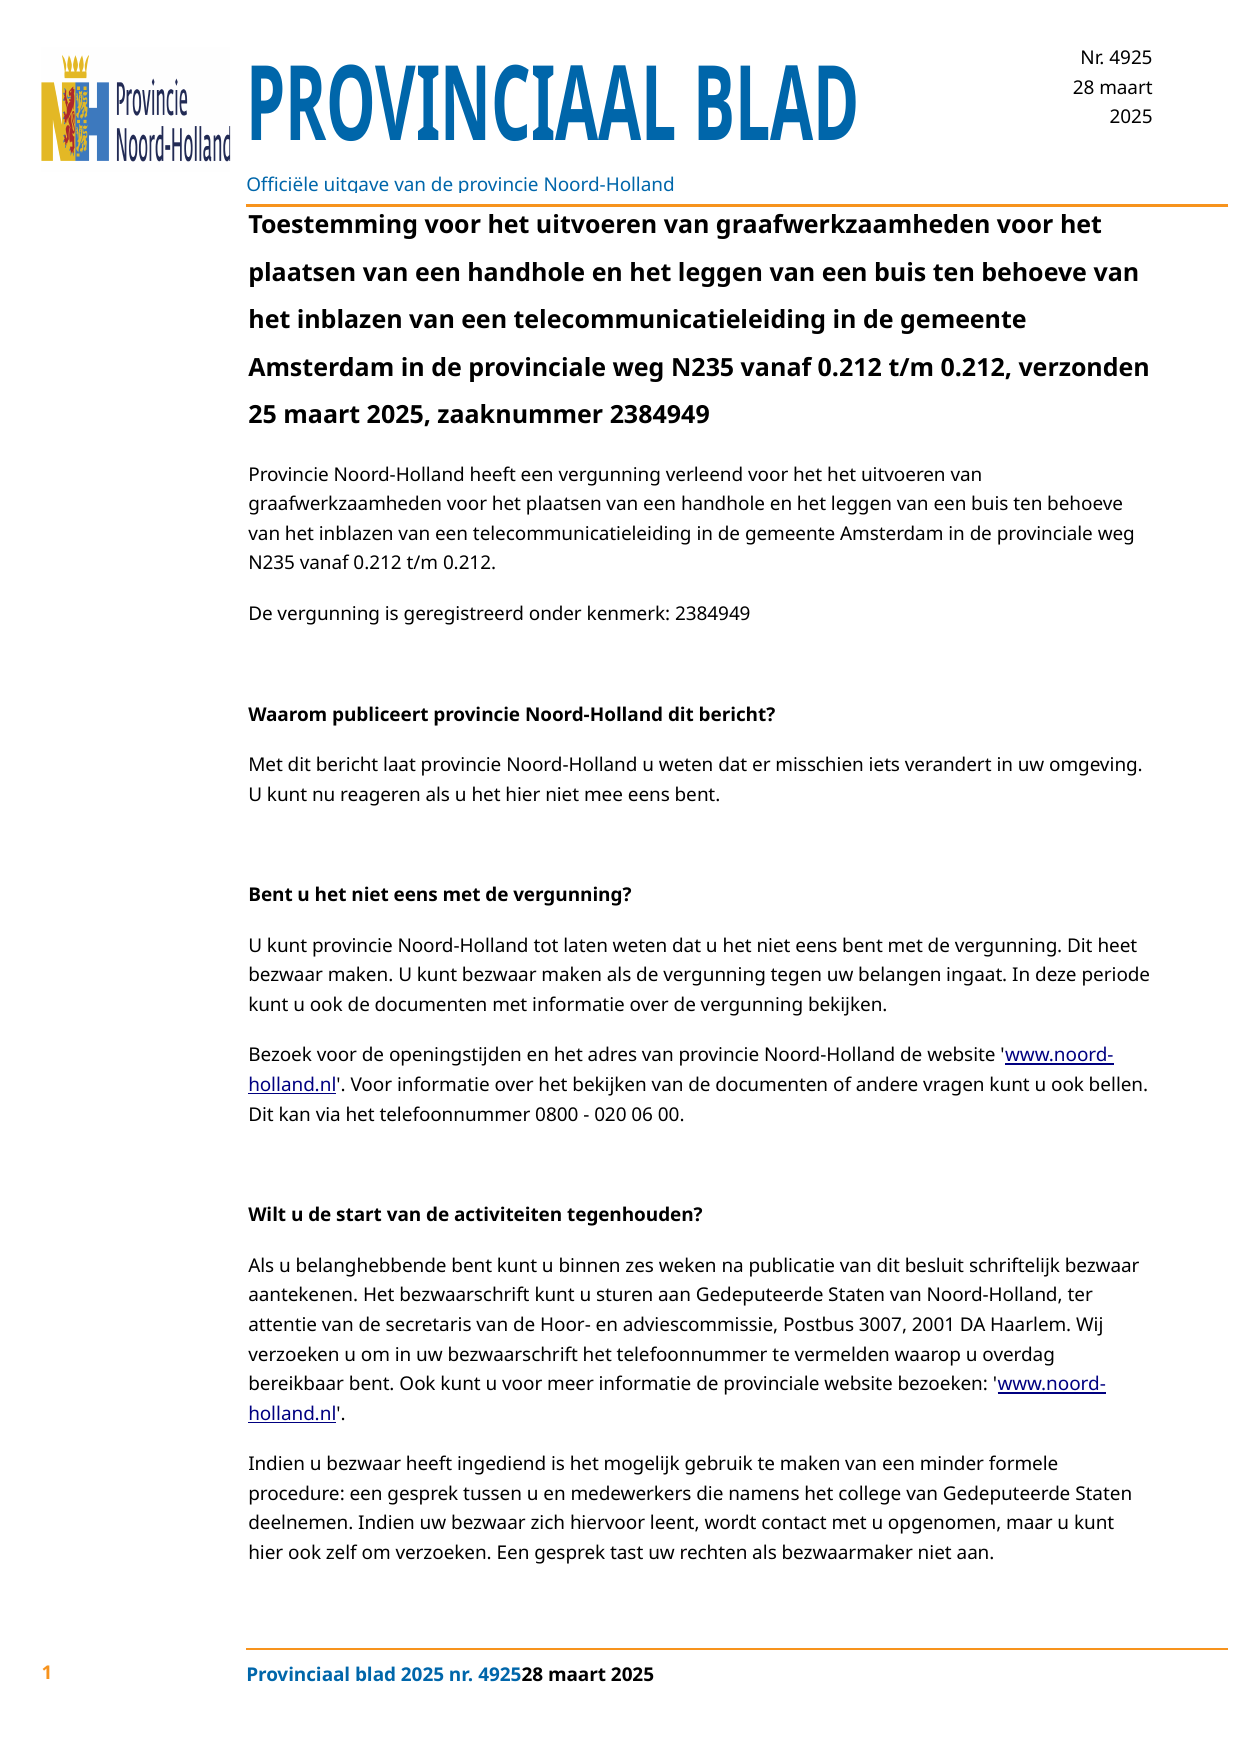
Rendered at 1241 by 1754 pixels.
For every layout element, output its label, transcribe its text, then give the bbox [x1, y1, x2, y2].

picture [41, 47, 231, 172]
text Indien u bezwaar heeft ingediend is het mogelijk gebruik te maken van een minder formele procedure: een gesprek tussen u en medewerkers die namens het college van Gedeputeerde Staten deelnemen. Indien uw bezwaar zich hiervoor leent, wordt contact met u opgenomen, maar u kunt hier ook zelf om verzoeken. Een gesprek tast uw rechten als bezwaarmaker niet aan. [248, 1450, 1152, 1565]
text U kunt provincie Noord-Holland tot laten weten dat u het niet eens bent met de vergunning. Dit heet bezwaar maken. U kunt bezwaar maken als de vergunning tegen uw belangen ingaat. In deze periode kunt u ook de documenten met informatie over de vergunning bekijken. [248, 932, 1152, 1017]
text Bent u het niet eens met de vergunning? [248, 882, 1152, 907]
text Wilt u de start van de activiteiten tegenhouden? [248, 1202, 1152, 1227]
text Met dit bericht laat provincie Noord-Holland u weten dat er misschien iets verandert in uw omgeving. U kunt nu reageren als u het hier niet mee eens bent. [248, 751, 1152, 806]
text Bezoek voor de openingstijden en het adres van provincie Noord-Holland de website 'www.noord-holland.nl'. Voor informatie over het bekijken van de documenten of andere vragen kunt u ook bellen. Dit kan via het telefoonnummer 0800 - 020 06 00. [248, 1042, 1152, 1126]
text Toestemming voor het uitvoeren van graafwerkzaamheden voor het plaatsen van een handhole en het leggen van een buis ten behoeve van het inblazen van een telecommunicatieleiding in de gemeente Amsterdam in de provinciale weg N235 vanaf 0.212 t/m 0.212, verzonden 25 maart 2025, zaaknummer 2384949 [248, 207, 1152, 431]
text Waarom publiceert provincie Noord-Holland dit bericht? [248, 701, 1152, 726]
text De vergunning is geregistreerd onder kenmerk: 2384949 [248, 600, 1152, 626]
text Provincie Noord-Holland heeft een vergunning verleend voor het het uitvoeren van graafwerkzaamheden voor het plaatsen van een handhole en het leggen van een buis ten behoeve van het inblazen van een telecommunicatieleiding in de gemeente Amsterdam in de provinciale weg N235 vanaf 0.212 t/m 0.212. [248, 461, 1152, 575]
text Als u belanghebbende bent kunt u binnen zes weken na publicatie van dit besluit schriftelijk bezwaar aantekenen. Het bezwaarschrift kunt u sturen aan Gedeputeerde Staten van Noord-Holland, ter attentie van de secretaris van de Hoor- en adviescommissie, Postbus 3007, 2001 DA Haarlem. Wij verzoeken u om in uw bezwaarschrift het telefoonnummer te vermelden waarop u overdag bereikbaar bent. Ook kunt u voor meer informatie de provinciale website bezoeken: 'www.noord-holland.nl'. [248, 1252, 1152, 1426]
